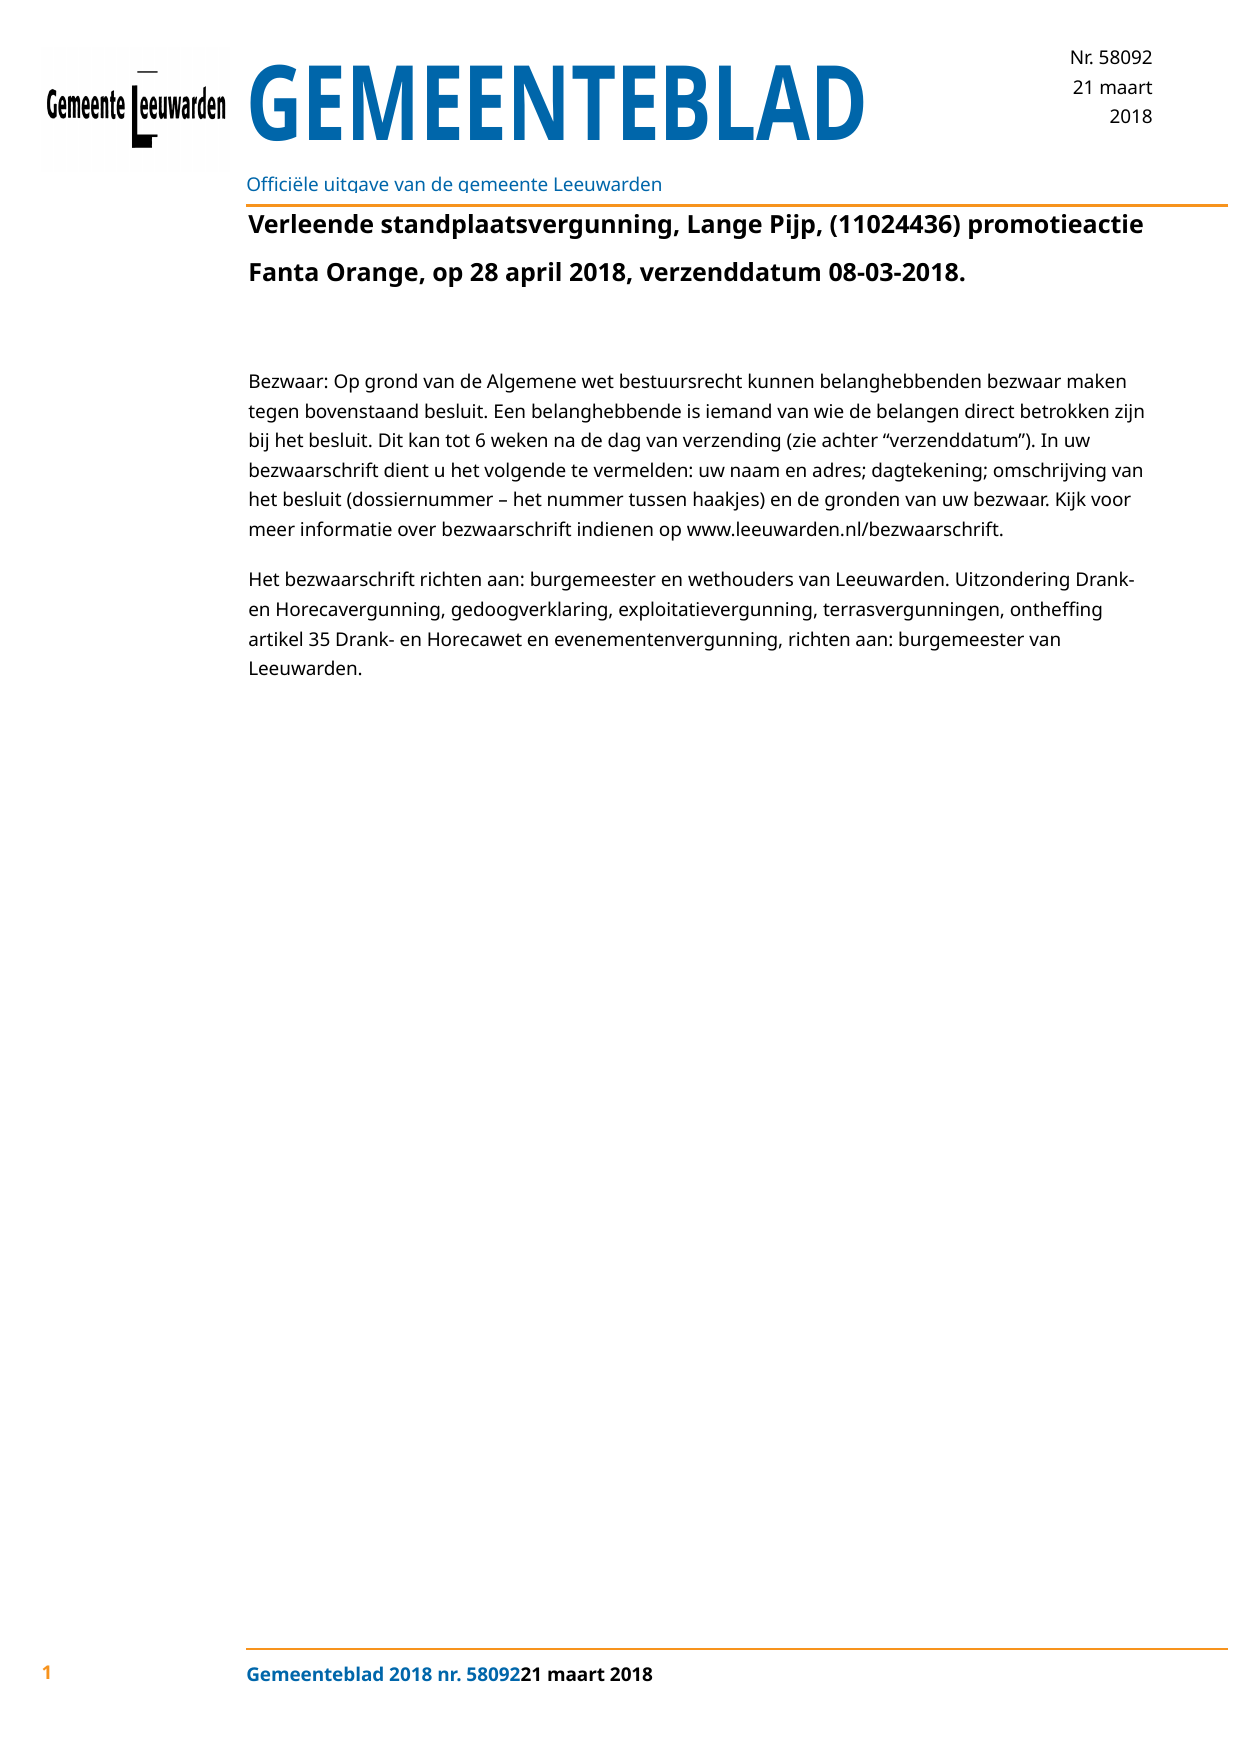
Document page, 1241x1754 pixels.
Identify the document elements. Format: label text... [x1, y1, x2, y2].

text Het bezwaarschrift richten aan: burgemeester en wethouders van Leeuwarden. Uitzondering Drank- en Horecavergunning, gedoogverklaring, exploitatievergunning, terrasvergunningen, ontheffing artikel 35 Drank- en Horecawet en evenementenvergunning, richten aan: burgemeester van Leeuwarden. [248, 567, 1152, 681]
text Bezwaar: Op grond van de Algemene wet bestuursrecht kunnen belanghebbenden bezwaar maken tegen bovenstaand besluit. Een belanghebbende is iemand van wie de belangen direct betrokken zijn bij het besluit. Dit kan tot 6 weken na de dag van verzending (zie achter “verzenddatum”). In uw bezwaarschrift dient u het volgende te vermelden: uw naam en adres; dagtekening; omschrijving van het besluit (dossiernummer – het nummer tussen haakjes) en de gronden van uw bezwaar. Kijk voor meer informatie over bezwaarschrift indienen op www.leeuwarden.nl/bezwaarschrift. [248, 368, 1152, 542]
picture [41, 47, 231, 172]
text Verleende standplaatsvergunning, Lange Pijp, (11024436) promotieactie Fanta Orange, op 28 april 2018, verzenddatum 08-03-2018. [248, 207, 1152, 288]
